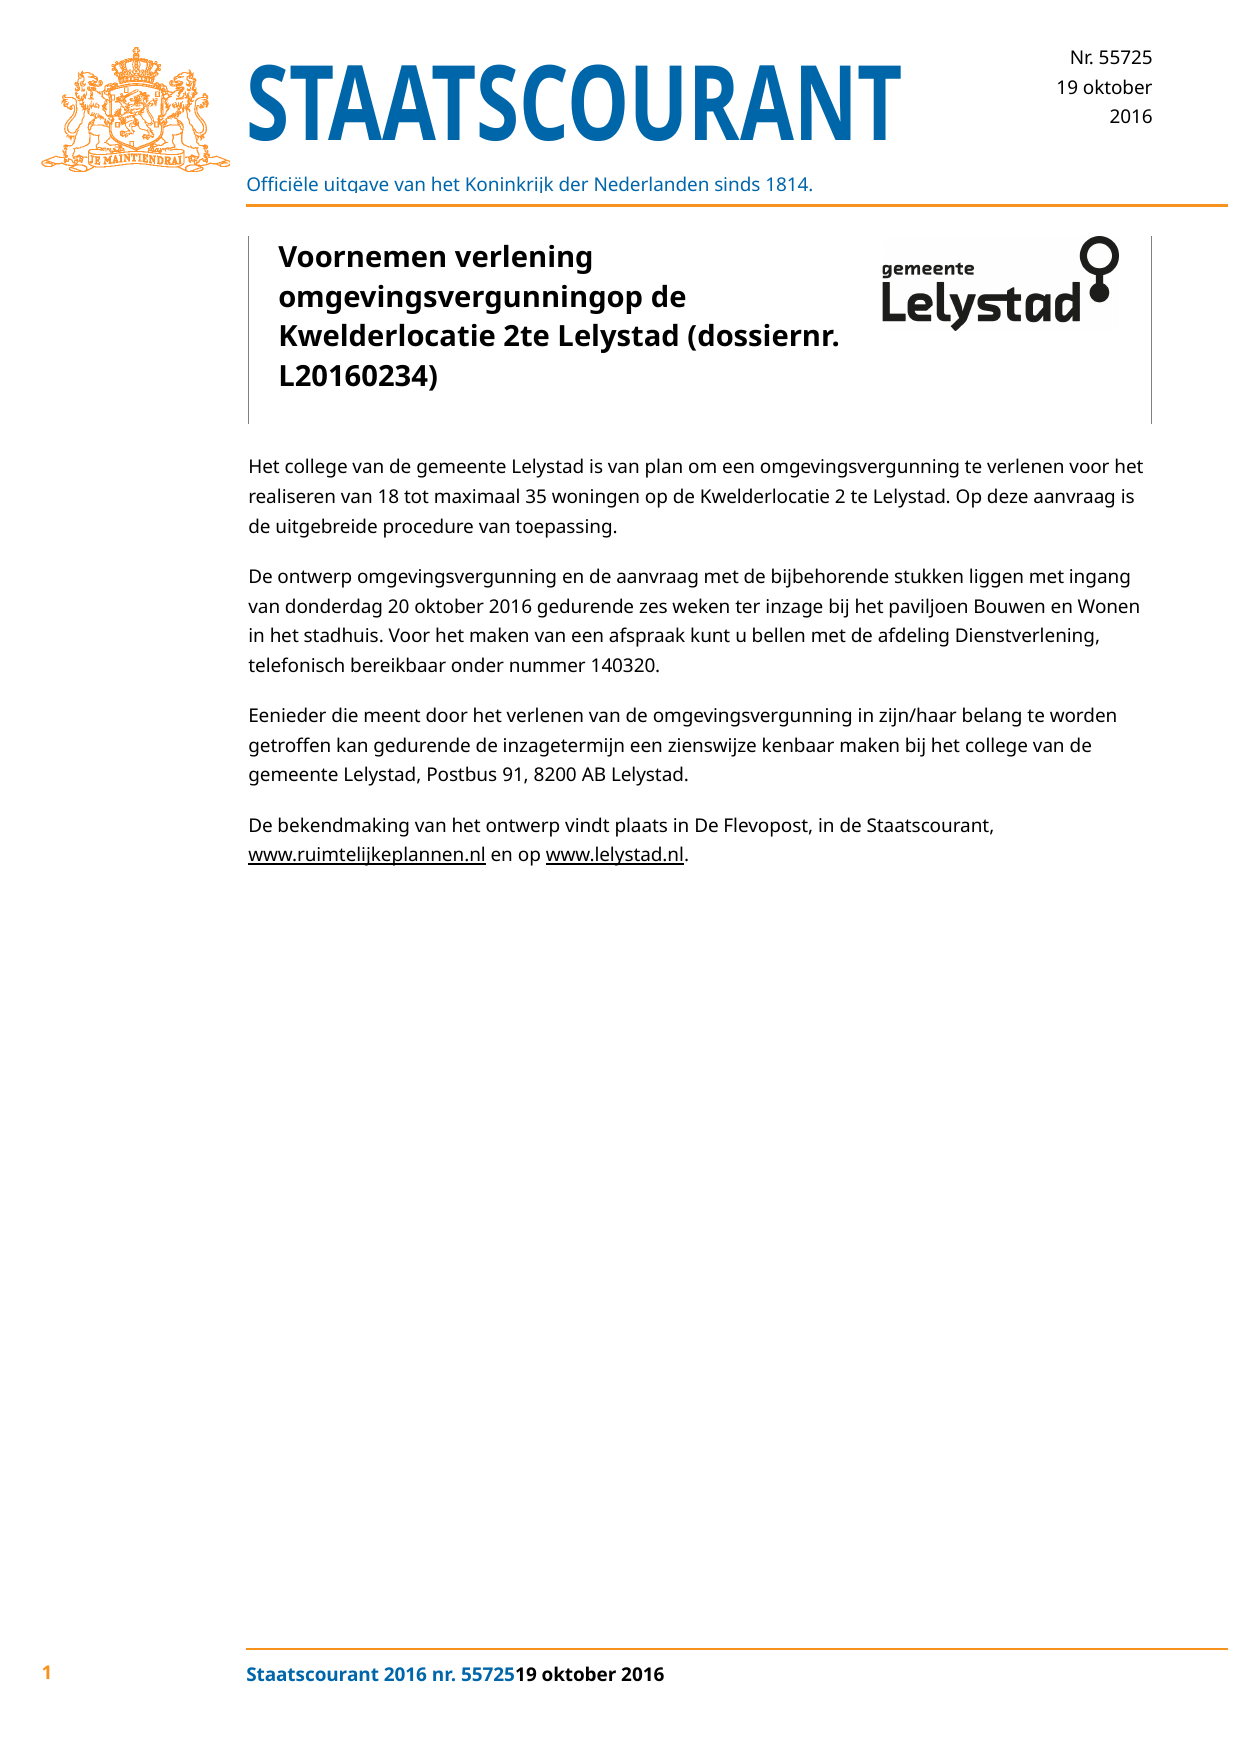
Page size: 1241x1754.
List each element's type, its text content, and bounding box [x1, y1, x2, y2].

table_header Voornemen verlening omgevingsvergunningop de Kwelderlocatie 2te Lelystad (dossiernr. L20160234) [249, 236, 850, 424]
picture [882, 236, 1119, 331]
picture [41, 47, 231, 172]
text Het college van de gemeente Lelystad is van plan om een omgevingsvergunning te verlenen voor het realiseren van 18 tot maximaal 35 woningen op de Kwelderlocatie 2 te Lelystad. Op deze aanvraag is de uitgebreide procedure van toepassing. [248, 454, 1152, 538]
table_header [850, 236, 1151, 424]
text Eenieder die meent door het verlenen van de omgevingsvergunning in zijn/haar belang te worden getroffen kan gedurende de inzagetermijn een zienswijze kenbaar maken bij het college van de gemeente Lelystad, Postbus 91, 8200 AB Lelystad. [248, 702, 1152, 787]
text De bekendmaking van het ontwerp vindt plaats in De Flevopost, in de Staatscourant, www.ruimtelijkeplannen.nl en op www.lelystad.nl. [248, 812, 1152, 867]
text De ontwerp omgevingsvergunning en de aanvraag met de bijbehorende stukken liggen met ingang van donderdag 20 oktober 2016 gedurende zes weken ter inzage bij het paviljoen Bouwen en Wonen in het stadhuis. Voor het maken van een afspraak kunt u bellen met de afdeling Dienstverlening, telefonisch bereikbaar onder nummer 140320. [248, 563, 1152, 678]
